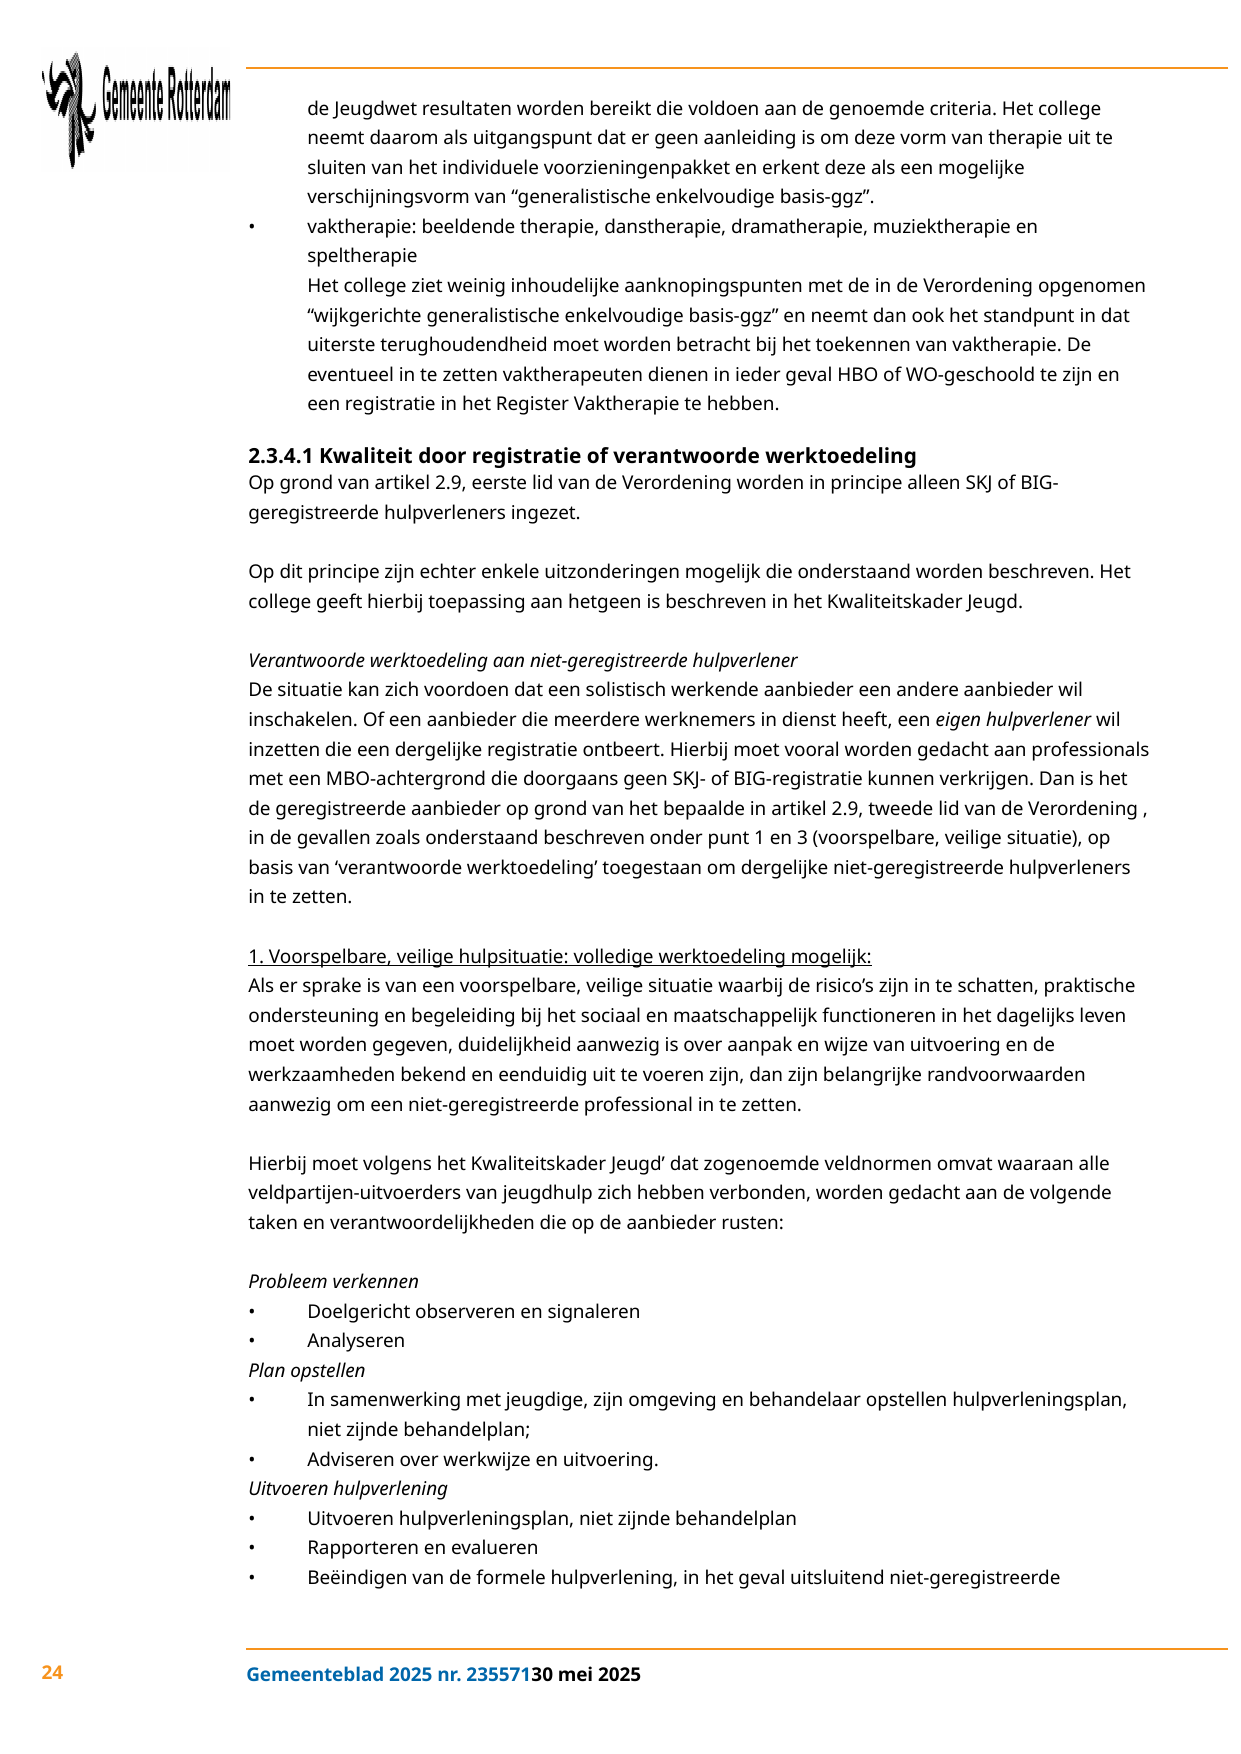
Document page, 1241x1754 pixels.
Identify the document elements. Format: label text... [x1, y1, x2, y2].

text Probleem verkennen [248, 1268, 1152, 1294]
list vaktherapie: beeldende therapie, danstherapie, dramatherapie, muziektherapie en speltherapie [248, 213, 1152, 268]
list Adviseren over werkwijze en uitvoering. [248, 1446, 1152, 1471]
list In samenwerking met jeugdige, zijn omgeving en behandelaar opstellen hulpverleningsplan, niet zijnde behandelplan; [248, 1387, 1152, 1442]
text Plan opstellen [248, 1357, 1152, 1383]
text Op grond van artikel 2.9, eerste lid van de Verordening worden in principe alleen SKJ of BIG-geregistreerde hulpverleners ingezet. [248, 469, 1152, 525]
text 2.3.4.1 Kwaliteit door registratie of verantwoorde werktoedeling [248, 441, 1152, 469]
picture [41, 47, 231, 172]
list Doelgericht observeren en signaleren [248, 1298, 1152, 1323]
list de Jeugdwet resultaten worden bereikt die voldoen aan de genoemde criteria. Het college neemt daarom als uitgangspunt dat er geen aanleiding is om deze vorm van therapie uit te sluiten van het individuele voorzieningenpakket en erkent deze als een mogelijke verschijningsvorm van “generalistische enkelvoudige basis-ggz”. [248, 95, 1152, 209]
text Uitvoeren hulpverlening [248, 1475, 1152, 1501]
list Analyseren [248, 1327, 1152, 1353]
text Verantwoorde werktoedeling aan niet-geregistreerde hulpverlener [248, 647, 1152, 673]
list Uitvoeren hulpverleningsplan, niet zijnde behandelplan [248, 1505, 1152, 1531]
text Hierbij moet volgens het Kwaliteitskader Jeugd’ dat zogenoemde veldnormen omvat waaraan alle veldpartijen-uitvoerders van jeugdhulp zich hebben verbonden, worden gedacht aan de volgende taken en verantwoordelijkheden die op de aanbieder rusten: [248, 1150, 1152, 1235]
text Op dit principe zijn echter enkele uitzonderingen mogelijk die onderstaand worden beschreven. Het college geeft hierbij toepassing aan hetgeen is beschreven in het Kwaliteitskader Jeugd. [248, 558, 1152, 613]
list Rapporteren en evalueren [248, 1534, 1152, 1560]
text De situatie kan zich voordoen dat een solistisch werkende aanbieder een andere aanbieder wil inschakelen. Of een aanbieder die meerdere werknemers in dienst heeft, een eigen hulpverlener wil inzetten die een dergelijke registratie ontbeert. Hierbij moet vooral worden gedacht aan professionals met een MBO-achtergrond die doorgaans geen SKJ- of BIG-registratie kunnen verkrijgen. Dan is het de geregistreerde aanbieder op grond van het bepaalde in artikel 2.9, tweede lid van de Verordening , in de gevallen zoals onderstaand beschreven onder punt 1 en 3 (voorspelbare, veilige situatie), op basis van ‘verantwoorde werktoedeling’ toegestaan om dergelijke niet-geregistreerde hulpverleners in te zetten. [248, 677, 1152, 909]
text Als er sprake is van een voorspelbare, veilige situatie waarbij de risico’s zijn in te schatten, praktische ondersteuning en begeleiding bij het sociaal en maatschappelijk functioneren in het dagelijks leven moet worden gegeven, duidelijkheid aanwezig is over aanpak en wijze van uitvoering en de werkzaamheden bekend en eenduidig uit te voeren zijn, dan zijn belangrijke randvoorwaarden aanwezig om een niet-geregistreerde professional in te zetten. [248, 972, 1152, 1116]
list Beëindigen van de formele hulpverlening, in het geval uitsluitend niet-geregistreerde [248, 1564, 1152, 1590]
list Het college ziet weinig inhoudelijke aanknopingspunten met de in de Verordening opgenomen “wijkgerichte generalistische enkelvoudige basis-ggz” en neemt dan ook het standpunt in dat uiterste terughoudendheid moet worden betracht bij het toekennen van vaktherapie. De eventueel in te zetten vaktherapeuten dienen in ieder geval HBO of WO-geschoold te zijn en een registratie in het Register Vaktherapie te hebben. [248, 272, 1152, 416]
text 1. Voorspelbare, veilige hulpsituatie: volledige werktoedeling mogelijk: [248, 943, 1152, 968]
